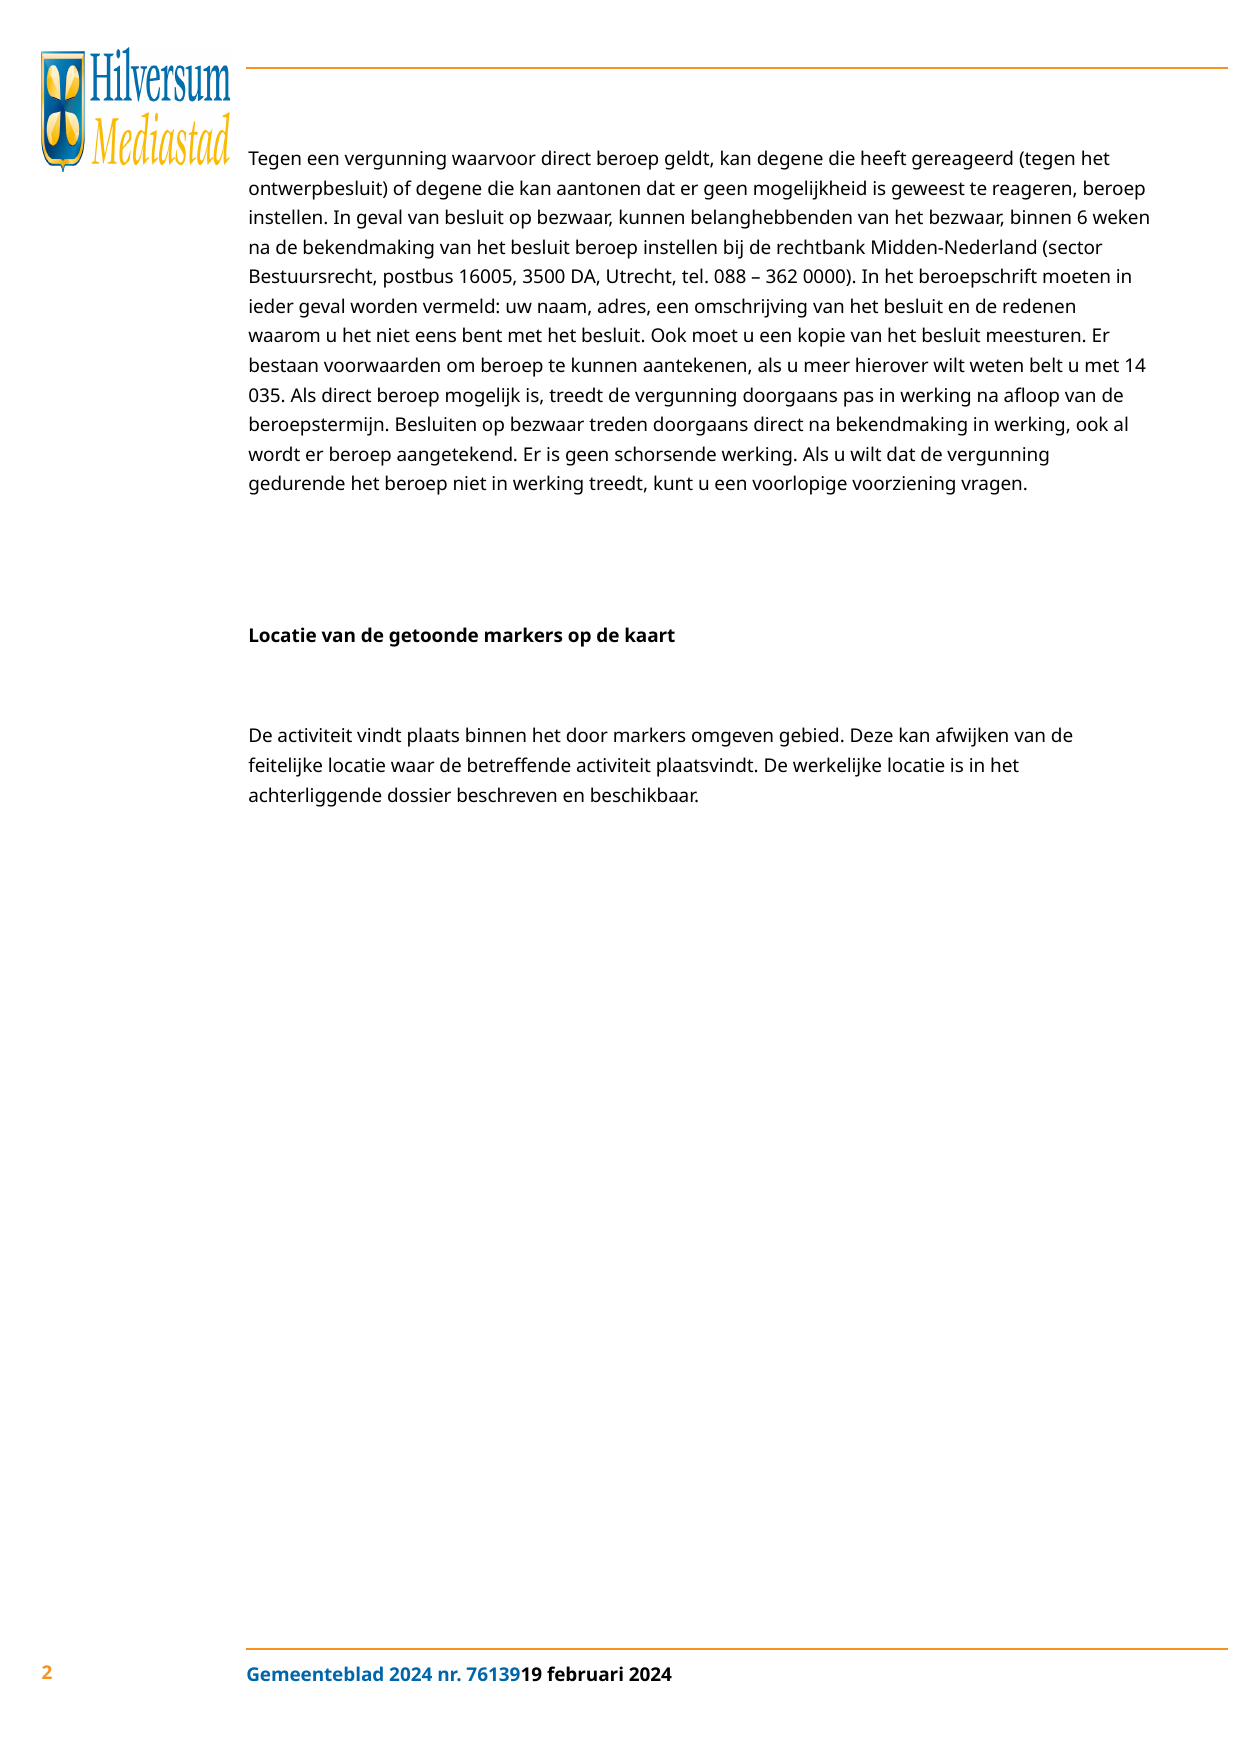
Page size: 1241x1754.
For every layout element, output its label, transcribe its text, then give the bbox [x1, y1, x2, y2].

text De activiteit vindt plaats binnen het door markers omgeven gebied. Deze kan afwijken van de feitelijke locatie waar de betreffende activiteit plaatsvindt. De werkelijke locatie is in het achterliggende dossier beschreven en beschikbaar. [248, 723, 1152, 808]
picture [41, 47, 231, 172]
text Tegen een vergunning waarvoor direct beroep geldt, kan degene die heeft gereageerd (tegen het ontwerpbesluit) of degene die kan aantonen dat er geen mogelijkheid is geweest te reageren, beroep instellen. In geval van besluit op bezwaar, kunnen belanghebbenden van het bezwaar, binnen 6 weken na de bekendmaking van het besluit beroep instellen bij de rechtbank Midden-Nederland (sector Bestuursrecht, postbus 16005, 3500 DA, Utrecht, tel. 088 – 362 0000). In het beroepschrift moeten in ieder geval worden vermeld: uw naam, adres, een omschrijving van het besluit en de redenen waarom u het niet eens bent met het besluit. Ook moet u een kopie van het besluit meesturen. Er bestaan voorwaarden om beroep te kunnen aantekenen, als u meer hierover wilt weten belt u met 14 035. Als direct beroep mogelijk is, treedt de vergunning doorgaans pas in werking na afloop van de beroepstermijn. Besluiten op bezwaar treden doorgaans direct na bekendmaking in werking, ook al wordt er beroep aangetekend. Er is geen schorsende werking. Als u wilt dat de vergunning gedurende het beroep niet in werking treedt, kunt u een voorlopige voorziening vragen. [248, 145, 1152, 496]
text Locatie van de getoonde markers op de kaart [248, 622, 1152, 648]
